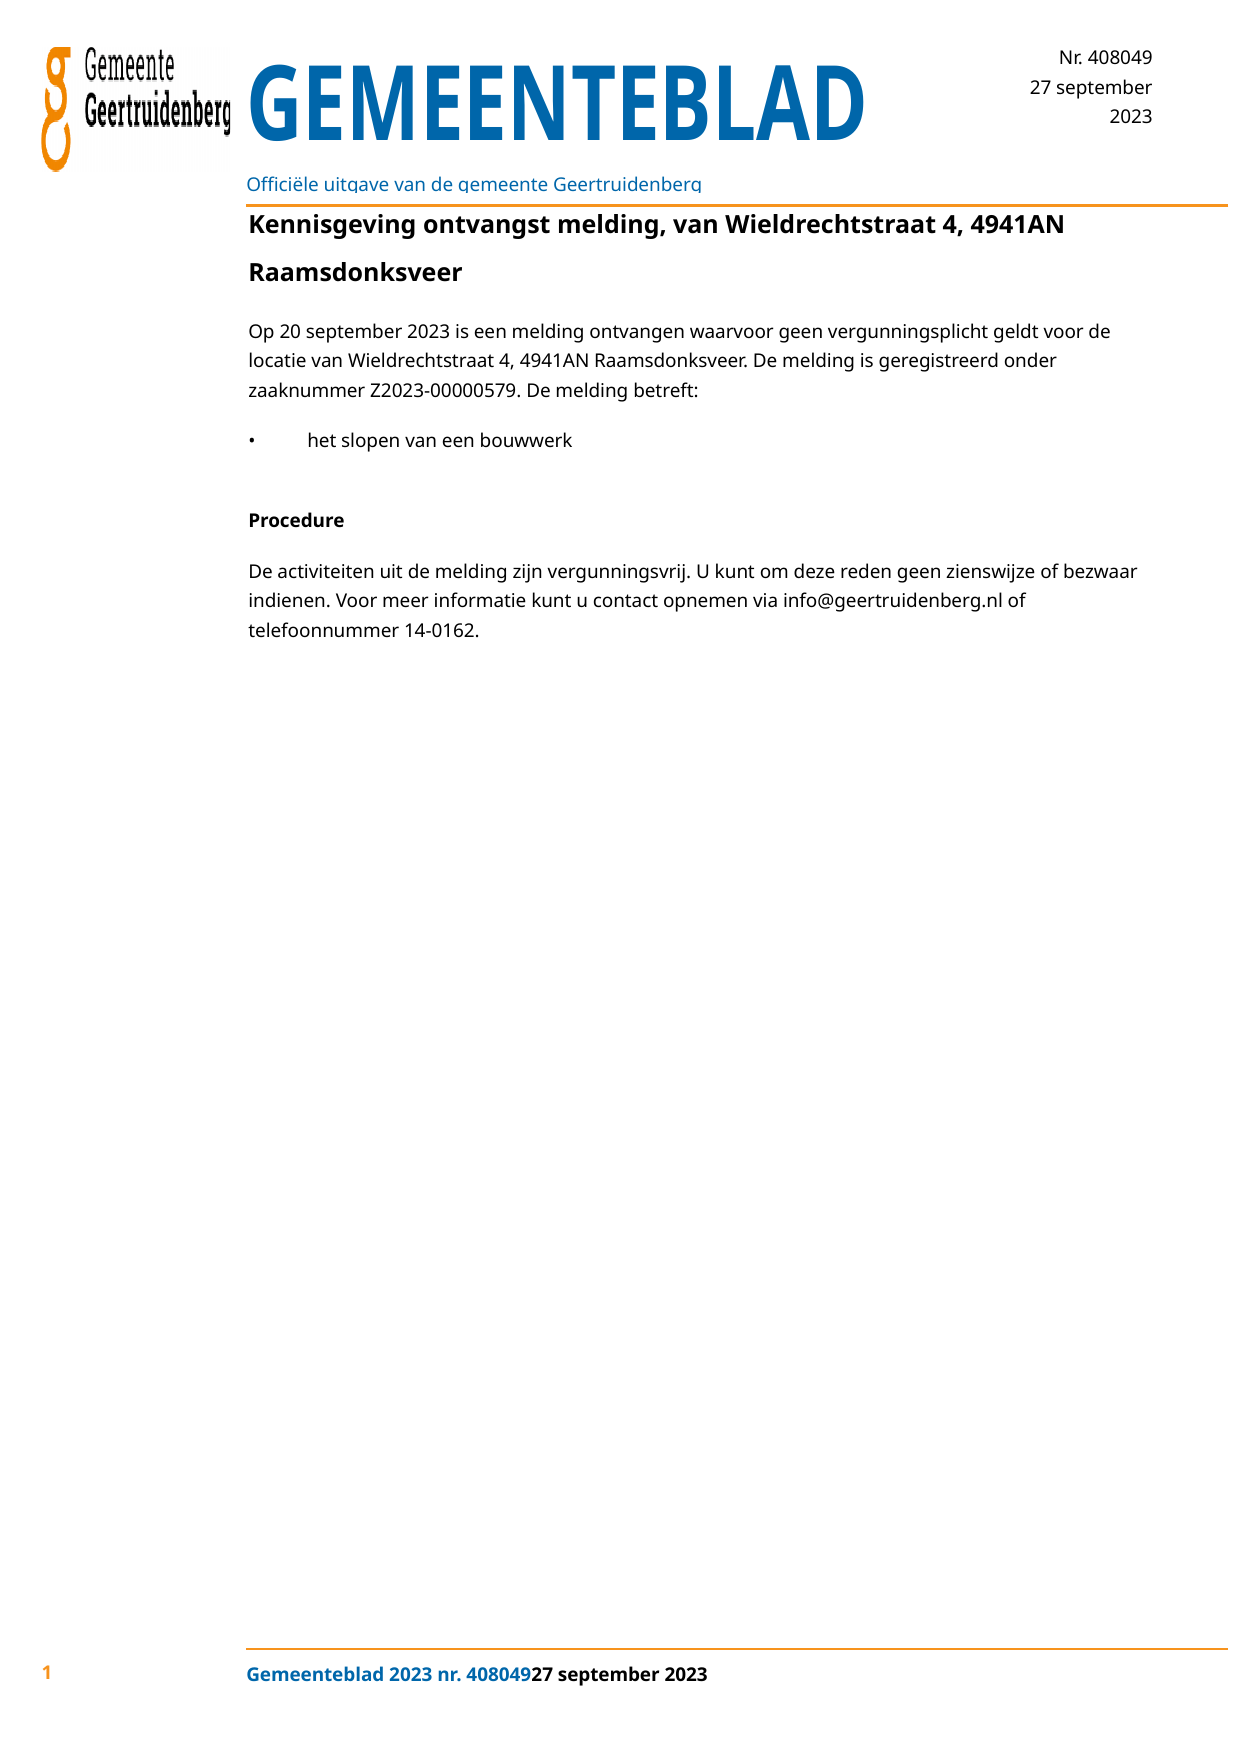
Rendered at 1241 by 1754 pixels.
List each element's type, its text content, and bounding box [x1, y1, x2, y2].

text De activiteiten uit de melding zijn vergunningsvrij. U kunt om deze reden geen zienswijze of bezwaar indienen. Voor meer informatie kunt u contact opnemen via info@geertruidenberg.nl of telefoonnummer 14-0162. [248, 558, 1152, 643]
text Procedure [248, 507, 1152, 533]
text Op 20 september 2023 is een melding ontvangen waarvoor geen vergunningsplicht geldt voor de locatie van Wieldrechtstraat 4, 4941AN Raamsdonksveer. De melding is geregistreerd onder zaaknummer Z2023-00000579. De melding betreft: [248, 318, 1152, 403]
text Kennisgeving ontvangst melding, van Wieldrechtstraat 4, 4941AN Raamsdonksveer [248, 207, 1152, 288]
picture [41, 47, 231, 172]
list het slopen van een bouwwerk [248, 427, 1152, 453]
